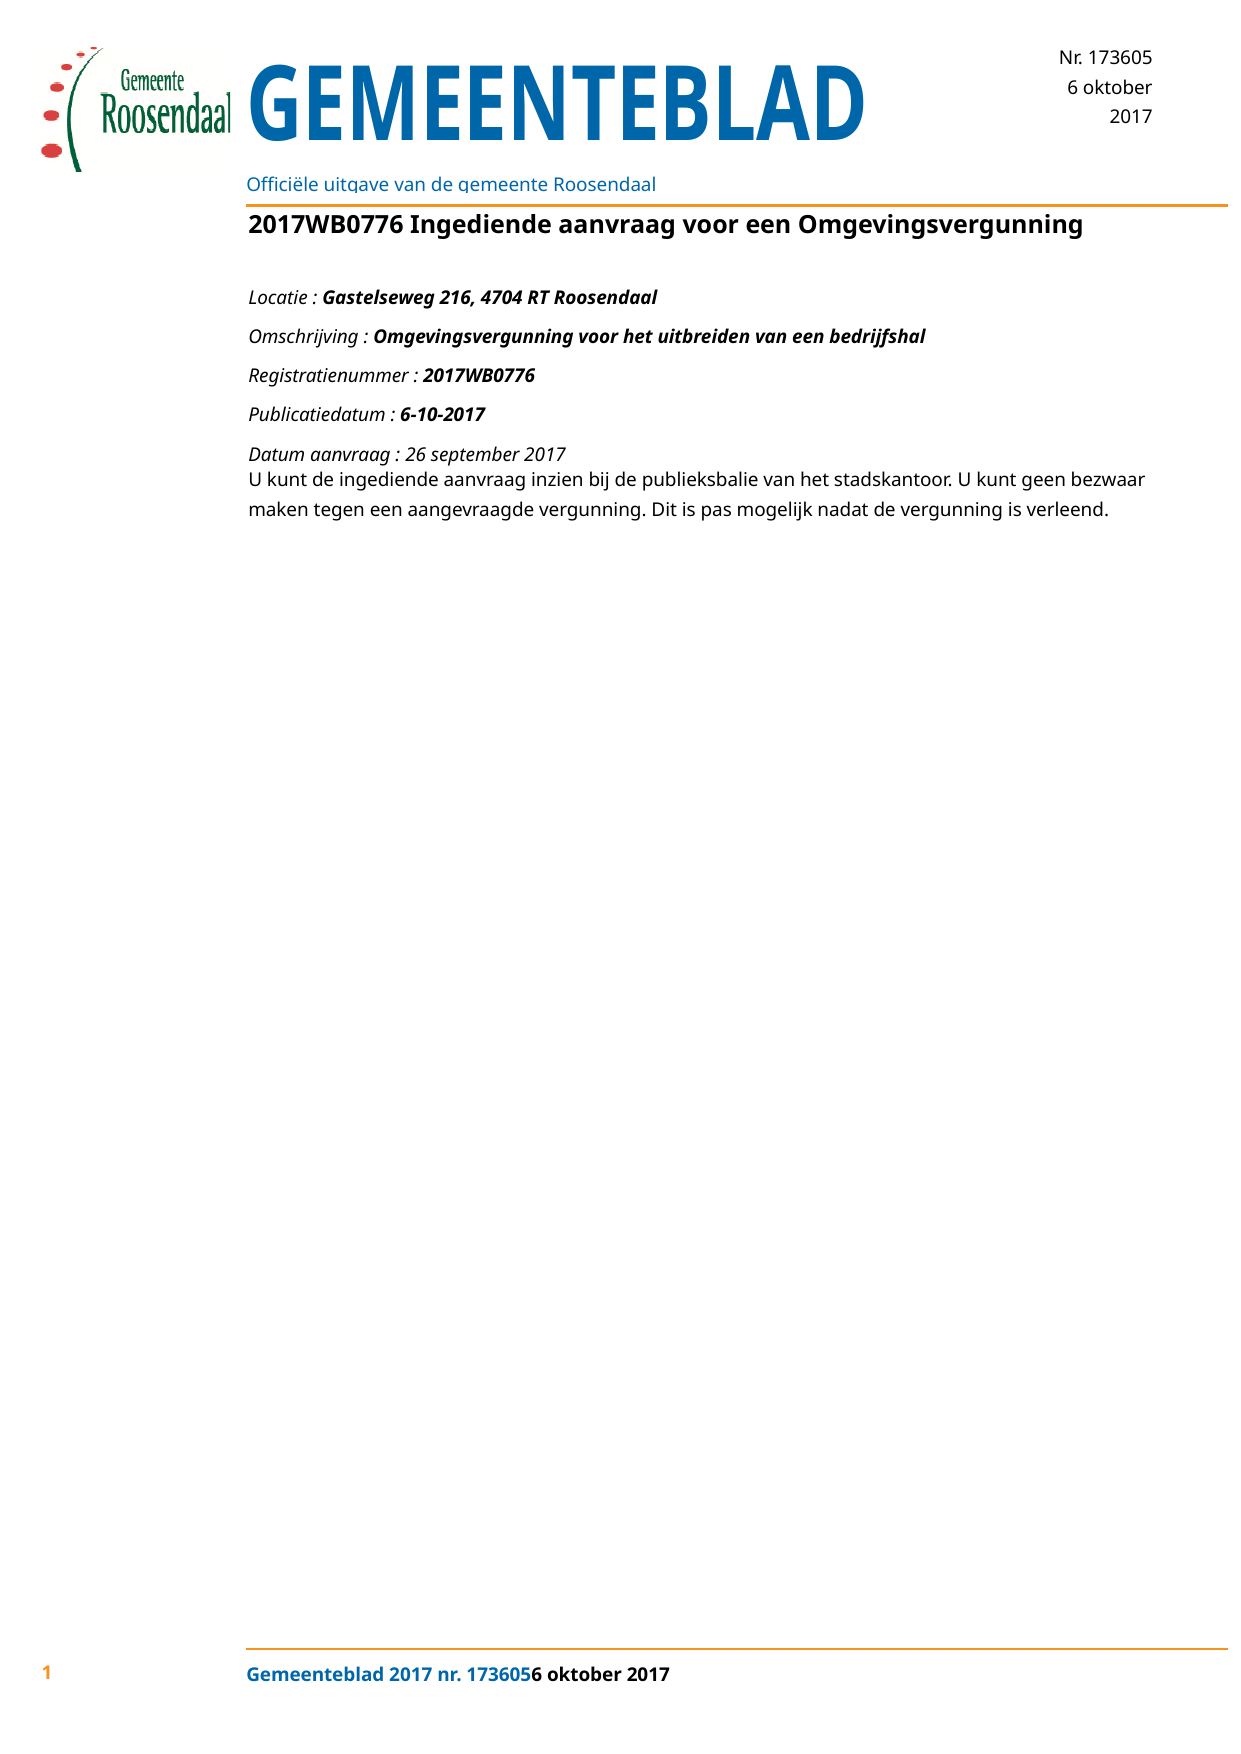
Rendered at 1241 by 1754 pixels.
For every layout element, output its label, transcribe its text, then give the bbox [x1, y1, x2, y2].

text U kunt de ingediende aanvraag inzien bij de publieksbalie van het stadskantoor. U kunt geen bezwaar maken tegen een aangevraagde vergunning. Dit is pas mogelijk nadat de vergunning is verleend. [248, 467, 1152, 522]
text Omschrijving : Omgevingsvergunning voor het uitbreiden van een bedrijfshal [248, 323, 1152, 349]
text Registratienummer : 2017WB0776 [248, 362, 1152, 388]
text Locatie : Gastelseweg 216, 4704 RT Roosendaal [248, 284, 1152, 309]
picture [41, 47, 231, 172]
text Datum aanvraag : 26 september 2017 [248, 441, 1152, 467]
text Publicatiedatum : 6-10-2017 [248, 402, 1152, 427]
text 2017WB0776 Ingediende aanvraag voor een Omgevingsvergunning [248, 207, 1152, 241]
